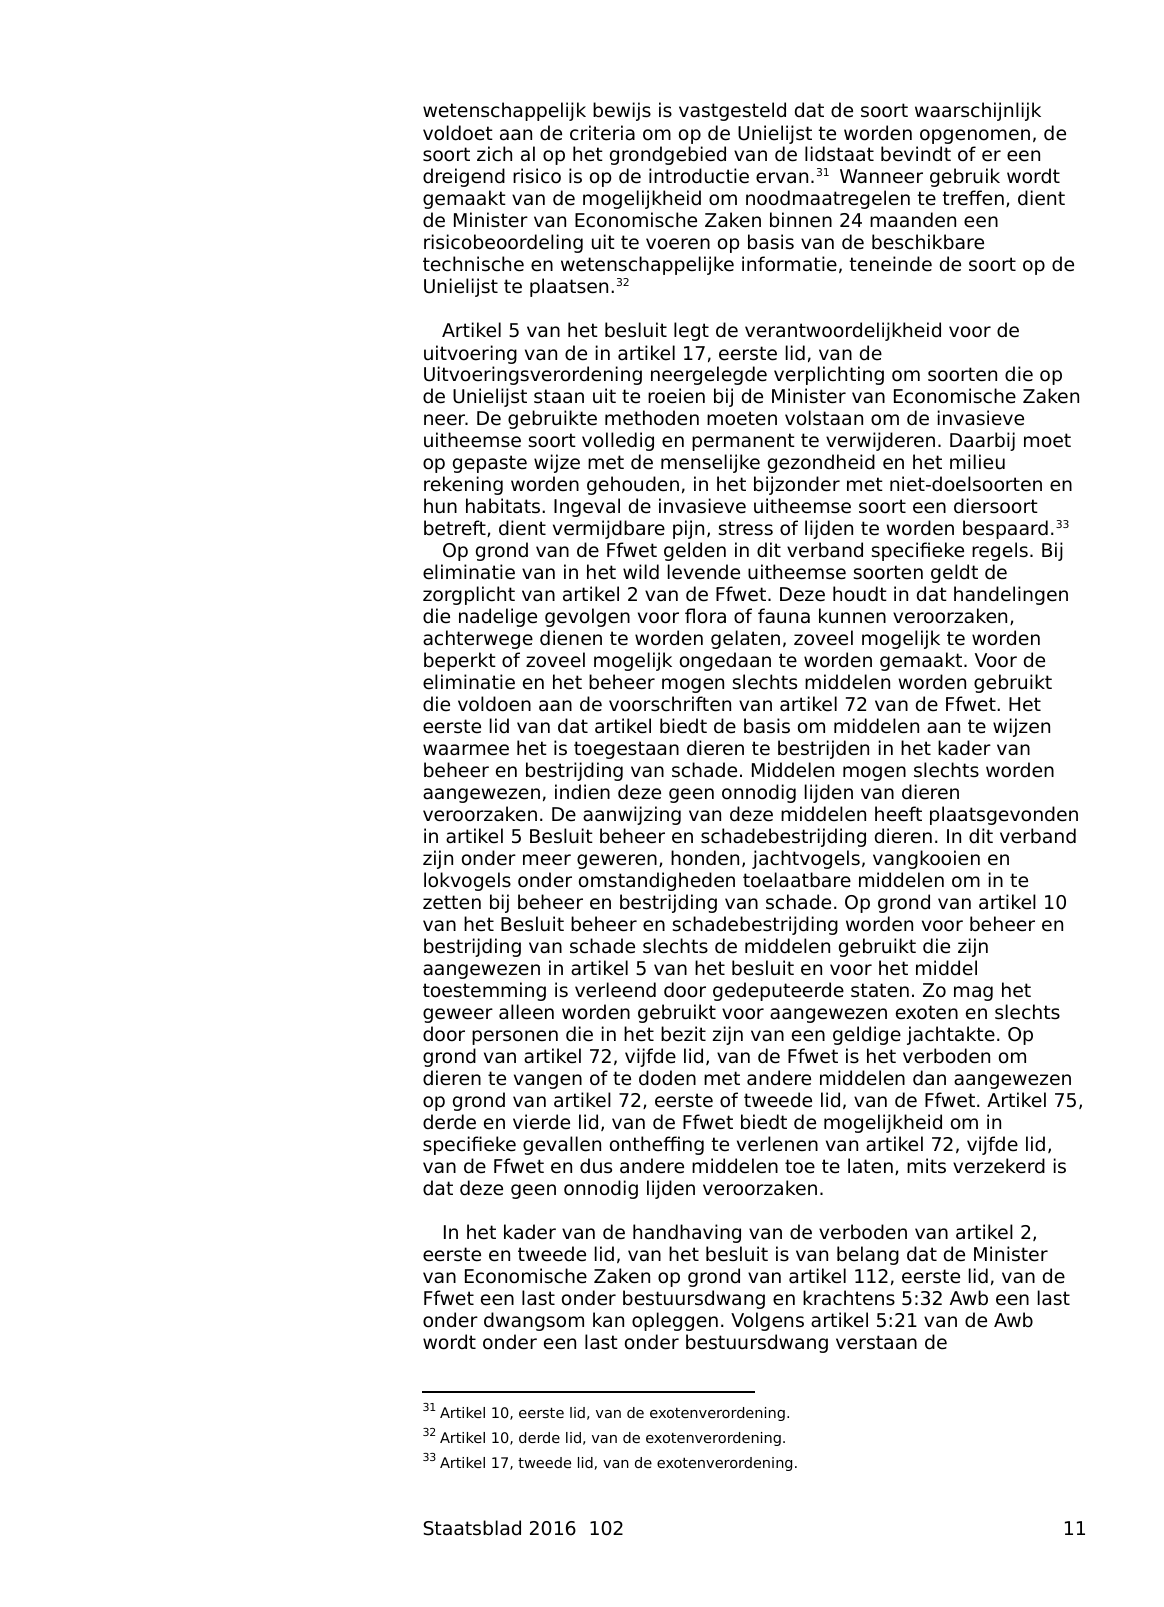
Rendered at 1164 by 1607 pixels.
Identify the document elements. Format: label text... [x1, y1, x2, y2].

text Artikel 10, eerste lid, van de exotenverordening. [422, 1401, 1087, 1423]
text Artikel 10, derde lid, van de exotenverordening. [422, 1426, 1087, 1448]
text Op grond van de Ffwet gelden in dit verband specifieke regels. Bij eliminatie van in het wild levende uitheemse soorten geldt de zorgplicht van artikel 2 van de Ffwet. Deze houdt in dat handelingen die nadelige gevolgen voor flora of fauna kunnen veroorzaken, achterwege dienen te worden gelaten, zoveel mogelijk te worden beperkt of zoveel mogelijk ongedaan te worden gemaakt. Voor de eliminatie en het beheer mogen slechts middelen worden gebruikt die voldoen aan de voorschriften van artikel 72 van de Ffwet. Het eerste lid van dat artikel biedt de basis om middelen aan te wijzen waarmee het is toegestaan dieren te bestrijden in het kader van beheer en bestrijding van schade. Middelen mogen slechts worden aangewezen, indien deze geen onnodig lijden van dieren veroorzaken. De aanwijzing van deze middelen heeft plaatsgevonden in artikel 5 Besluit beheer en schadebestrijding dieren. In dit verband zijn onder meer geweren, honden, jachtvogels, vangkooien en lokvogels onder omstandigheden toelaatbare middelen om in te zetten bij beheer en bestrijding van schade. Op grond van artikel 10 van het Besluit beheer en schadebestrijding worden voor beheer en bestrijding van schade slechts de middelen gebruikt die zijn aangewezen in artikel 5 van het besluit en voor het middel toestemming is verleend door gedeputeerde staten. Zo mag het geweer alleen worden gebruikt voor aangewezen exoten en slechts door personen die in het bezit zijn van een geldige jachtakte. Op grond van artikel 72, vijfde lid, van de Ffwet is het verboden om dieren te vangen of te doden met andere middelen dan aangewezen op grond van artikel 72, eerste of tweede lid, van de Ffwet. Artikel 75, derde en vierde lid, van de Ffwet biedt de mogelijkheid om in specifieke gevallen ontheffing te verlenen van artikel 72, vijfde lid, van de Ffwet en dus andere middelen toe te laten, mits verzekerd is dat deze geen onnodig lijden veroorzaken. [422, 540, 1087, 1199]
text In het kader van de handhaving van de verboden van artikel 2, eerste en tweede lid, van het besluit is van belang dat de Minister van Economische Zaken op grond van artikel 112, eerste lid, van de Ffwet een last onder bestuursdwang en krachtens 5:32 Awb een last onder dwangsom kan opleggen. Volgens artikel 5:21 van de Awb wordt onder een last onder bestuursdwang verstaan de [422, 1222, 1087, 1354]
text Artikel 5 van het besluit legt de verantwoordelijkheid voor de uitvoering van de in artikel 17, eerste lid, van de Uitvoeringsverordening neergelegde verplichting om soorten die op de Unielijst staan uit te roeien bij de Minister van Economische Zaken neer. De gebruikte methoden moeten volstaan om de invasieve uitheemse soort volledig en permanent te verwijderen. Daarbij moet op gepaste wijze met de menselijke gezondheid en het milieu rekening worden gehouden, in het bijzonder met niet-doelsoorten en hun habitats. Ingeval de invasieve uitheemse soort een diersoort betreft, dient vermijdbare pijn, stress of lijden te worden bespaard. [422, 320, 1087, 540]
text Artikel 17, tweede lid, van de exotenverordening. [422, 1451, 1087, 1473]
text wetenschappelijk bewijs is vastgesteld dat de soort waarschijnlijk voldoet aan de criteria om op de Unielijst te worden opgenomen, de soort zich al op het grondgebied van de lidstaat bevindt of er een dreigend risico is op de introductie ervan. Wanneer gebruik wordt gemaakt van de mogelijkheid om noodmaatregelen te treffen, dient de Minister van Economische Zaken binnen 24 maanden een risicobeoordeling uit te voeren op basis van de beschikbare technische en wetenschappelijke informatie, teneinde de soort op de Unielijst te plaatsen. [422, 100, 1087, 298]
